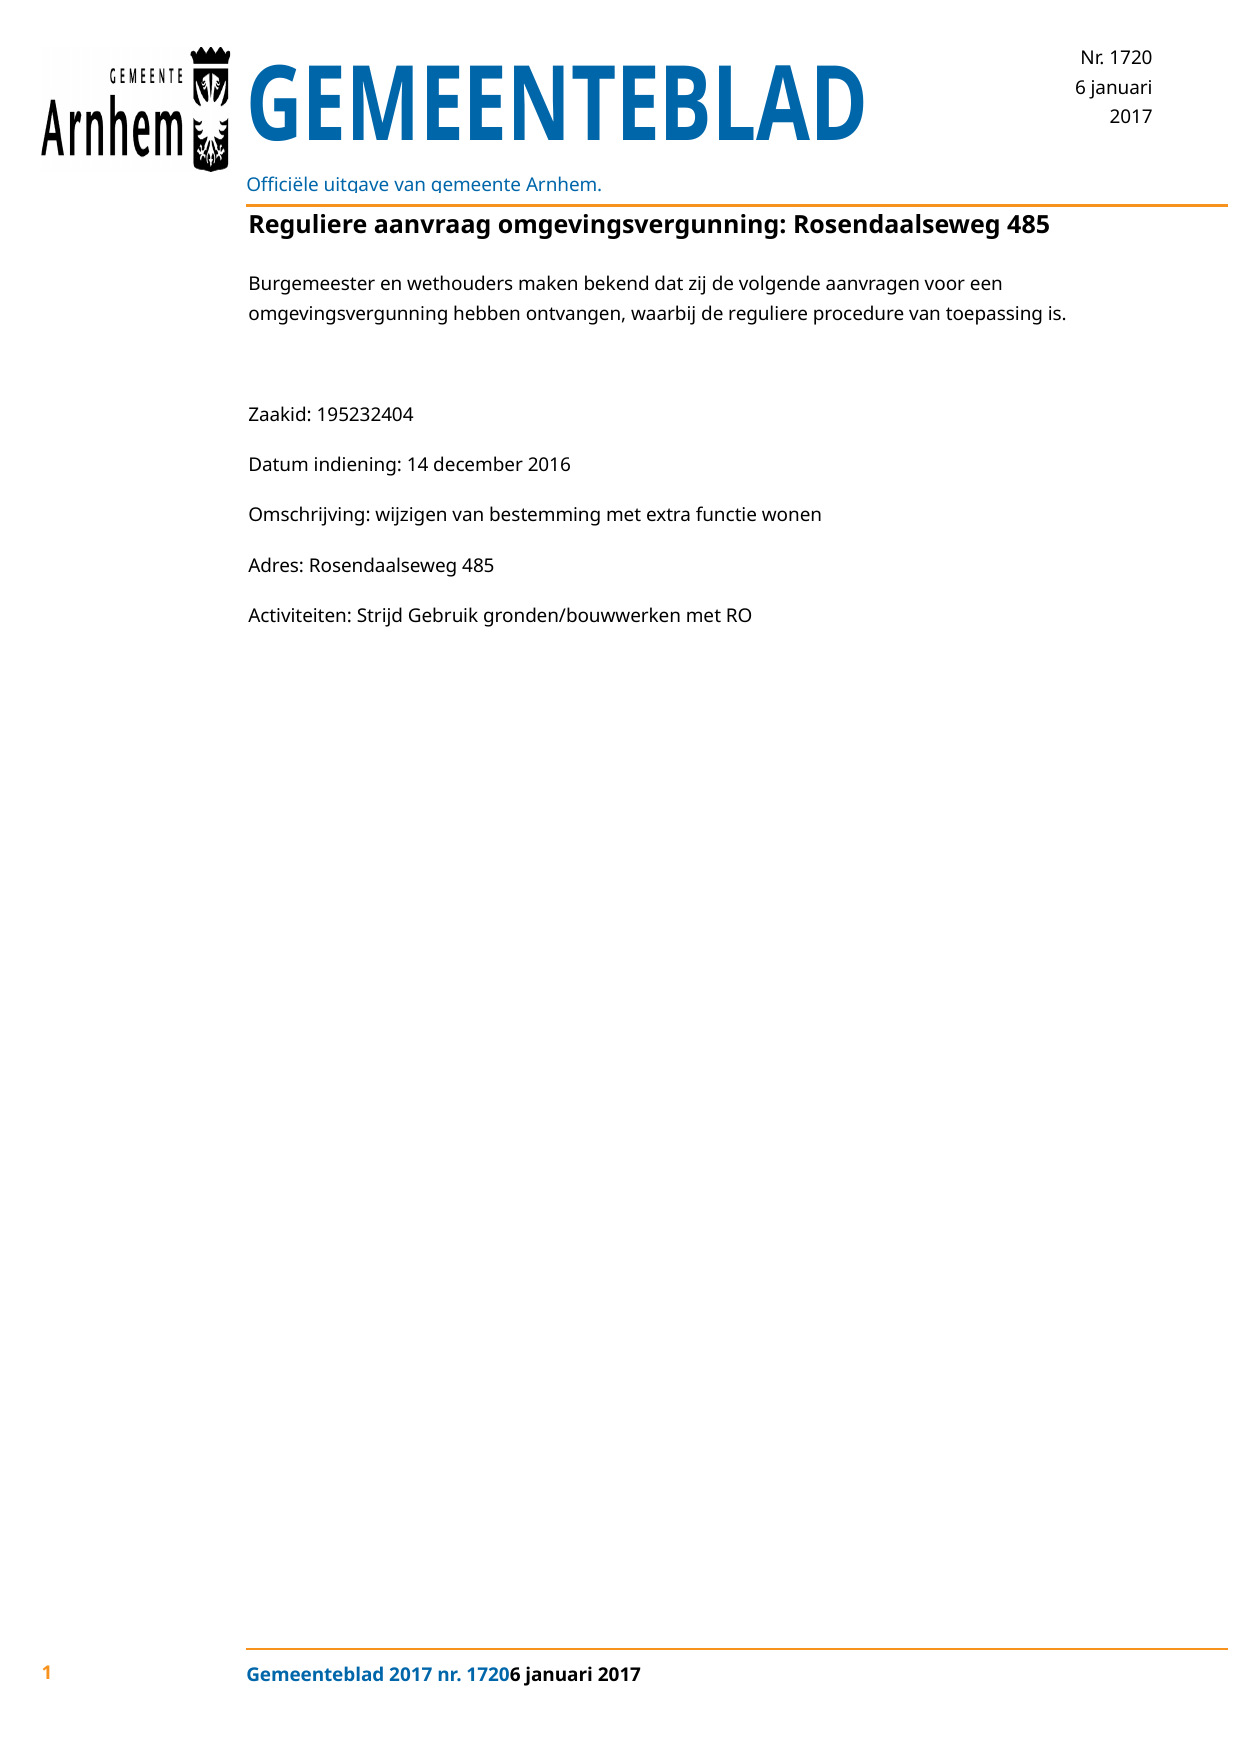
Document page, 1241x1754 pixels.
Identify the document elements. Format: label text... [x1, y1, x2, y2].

text Datum indiening: 14 december 2016 [248, 451, 1152, 477]
text Reguliere aanvraag omgevingsvergunning: Rosendaalseweg 485 [248, 207, 1152, 241]
text Adres: Rosendaalseweg 485 [248, 552, 1152, 578]
text Zaakid: 195232404 [248, 401, 1152, 426]
text Activiteiten: Strijd Gebruik gronden/bouwwerken met RO [248, 602, 1152, 628]
text Omschrijving: wijzigen van bestemming met extra functie wonen [248, 502, 1152, 527]
text Burgemeester en wethouders maken bekend dat zij de volgende aanvragen voor een omgevingsvergunning hebben ontvangen, waarbij de reguliere procedure van toepassing is. [248, 270, 1152, 326]
picture [41, 47, 231, 172]
